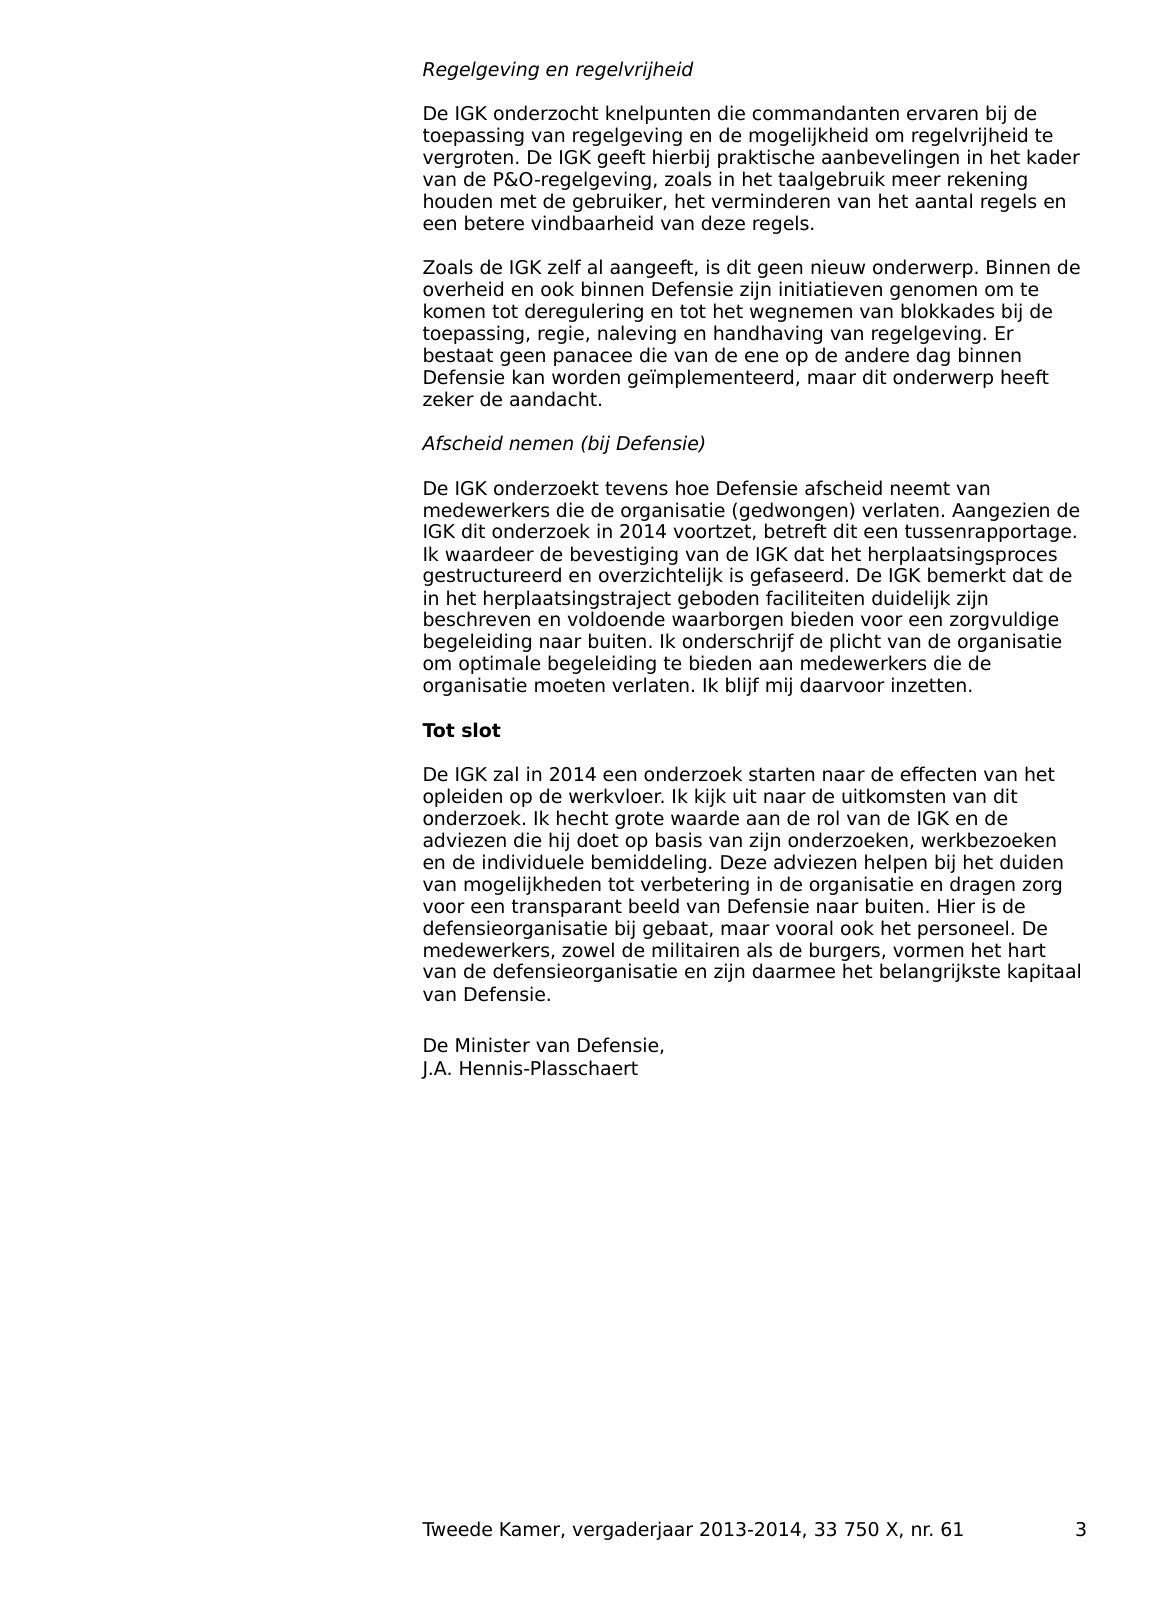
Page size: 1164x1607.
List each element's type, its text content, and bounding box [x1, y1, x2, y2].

text De IGK zal in 2014 een onderzoek starten naar de effecten van het opleiden op de werkvloer. Ik kijk uit naar de uitkomsten van dit onderzoek. Ik hecht grote waarde aan de rol van de IGK en de adviezen die hij doet op basis van zijn onderzoeken, werkbezoeken en de individuele bemiddeling. Deze adviezen helpen bij het duiden van mogelijkheden tot verbetering in de organisatie en dragen zorg voor een transparant beeld van Defensie naar buiten. Hier is de defensieorganisatie bij gebaat, maar vooral ook het personeel. De medewerkers, zowel de militairen als de burgers, vormen het hart van de defensieorganisatie en zijn daarmee het belangrijkste kapitaal van Defensie. [422, 764, 1087, 1005]
subtitle Afscheid nemen (bij Defensie) [422, 433, 1087, 455]
text Zoals de IGK zelf al aangeeft, is dit geen nieuw onderwerp. Binnen de overheid en ook binnen Defensie zijn initiatieven genomen om te komen tot deregulering en tot het wegnemen van blokkades bij de toepassing, regie, naleving en handhaving van regelgeving. Er bestaat geen panacee die van de ene op de andere dag binnen Defensie kan worden geïmplementeerd, maar dit onderwerp heeft zeker de aandacht. [422, 257, 1087, 411]
subtitle Regelgeving en regelvrijheid [422, 59, 1087, 81]
text De IGK onderzocht knelpunten die commandanten ervaren bij de toepassing van regelgeving en de mogelijkheid om regelvrijheid te vergroten. De IGK geeft hierbij praktische aanbevelingen in het kader van de P&O-regelgeving, zoals in het taalgebruik meer rekening houden met de gebruiker, het verminderen van het aantal regels en een betere vindbaarheid van deze regels. [422, 103, 1087, 235]
text De Minister van Defensie, J.A. Hennis-Plasschaert [422, 1035, 1087, 1079]
text De IGK onderzoekt tevens hoe Defensie afscheid neemt van medewerkers die de organisatie (gedwongen) verlaten. Aangezien de IGK dit onderzoek in 2014 voortzet, betreft dit een tussenrapportage. Ik waardeer de bevestiging van de IGK dat het herplaatsingsproces gestructureerd en overzichtelijk is gefaseerd. De IGK bemerkt dat de in het herplaatsingstraject geboden faciliteiten duidelijk zijn beschreven en voldoende waarborgen bieden voor een zorgvuldige begeleiding naar buiten. Ik onderschrijf de plicht van de organisatie om optimale begeleiding te bieden aan medewerkers die de organisatie moeten verlaten. Ik blijf mij daarvoor inzetten. [422, 477, 1087, 697]
subtitle Tot slot [422, 719, 1087, 741]
